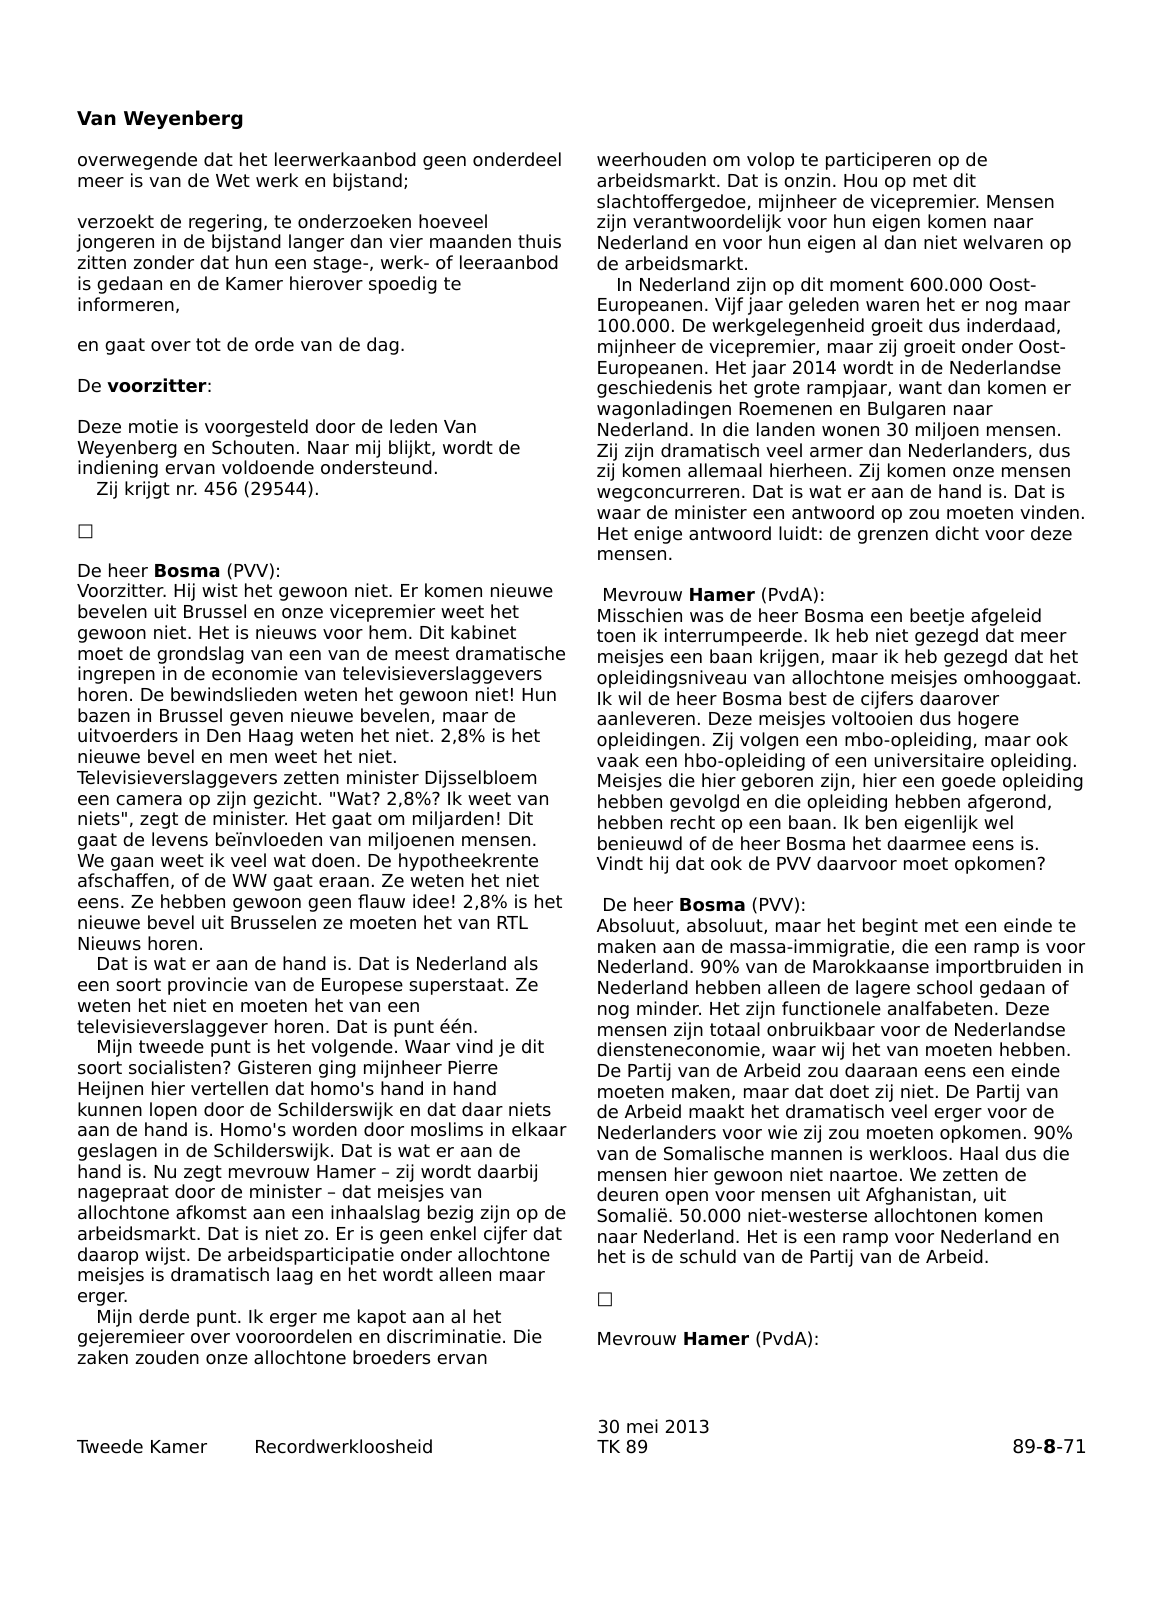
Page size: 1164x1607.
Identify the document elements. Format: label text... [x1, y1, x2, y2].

text Mijn tweede punt is het volgende. Waar vind je dit soort socialisten? Gisteren ging mijnheer Pierre Heijnen hier vertellen dat homo's hand in hand kunnen lopen door de Schilderswijk en dat daar niets aan de hand is. Homo's worden door moslims in elkaar geslagen in de Schilderswijk. Dat is wat er aan de hand is. Nu zegt mevrouw Hamer – zij wordt daarbij nagepraat door de minister – dat meisjes van allochtone afkomst aan een inhaalslag bezig zijn op de arbeidsmarkt. Dat is niet zo. Er is geen enkel cijfer dat daarop wijst. De arbeidsparticipatie onder allochtone meisjes is dramatisch laag en het wordt alleen maar erger. [77, 1037, 567, 1307]
text De heer Bosma (PVV): [77, 560, 567, 581]
text overwegende dat het leerwerkaanbod geen onderdeel meer is van de Wet werk en bijstand; [77, 150, 567, 192]
text Zij krijgt nr. 456 (29544). [77, 479, 567, 500]
text De heer Bosma (PVV): [596, 895, 1087, 916]
text Mevrouw Hamer (PvdA): [596, 1329, 1087, 1349]
text Dat is wat er aan de hand is. Dat is Nederland als een soort provincie van de Europese superstaat. Ze weten het niet en moeten het van een televisieverslaggever horen. Dat is punt één. [77, 954, 567, 1037]
text en gaat over tot de orde van de dag. [77, 335, 567, 356]
text Voorzitter. Hij wist het gewoon niet. Er komen nieuwe bevelen uit Brussel en onze vicepremier weet het gewoon niet. Het is nieuws voor hem. Dit kabinet moet de grondslag van een van de meest dramatische ingrepen in de economie van televisieverslaggevers horen. De bewindslieden weten het gewoon niet! Hun bazen in Brussel geven nieuwe bevelen, maar de uitvoerders in Den Haag weten het niet. 2,8% is het nieuwe bevel en men weet het niet. Televisieverslaggevers zetten minister Dijsselbloem een camera op zijn gezicht. "Wat? 2,8%? Ik weet van niets", zegt de minister. Het gaat om miljarden! Dit gaat de levens beïnvloeden van miljoenen mensen. We gaan weet ik veel wat doen. De hypotheekrente afschaffen, of de WW gaat eraan. Ze weten het niet eens. Ze hebben gewoon geen flauw idee! 2,8% is het nieuwe bevel uit Brusselen ze moeten het van RTL Nieuws horen. [77, 581, 567, 954]
text De voorzitter: [77, 376, 567, 397]
text Mijn derde punt. Ik erger me kapot aan al het gejeremieer over vooroordelen en discriminatie. Die zaken zouden onze allochtone broeders ervan [77, 1307, 567, 1369]
text □ [77, 520, 567, 540]
text Mevrouw Hamer (PvdA): [596, 585, 1087, 606]
text In Nederland zijn op dit moment 600.000 Oost-Europeanen. Vijf jaar geleden waren het er nog maar 100.000. De werkgelegenheid groeit dus inderdaad, mijnheer de vicepremier, maar zij groeit onder Oost-Europeanen. Het jaar 2014 wordt in de Nederlandse geschiedenis het grote rampjaar, want dan komen er wagonladingen Roemenen en Bulgaren naar Nederland. In die landen wonen 30 miljoen mensen. Zij zijn dramatisch veel armer dan Nederlanders, dus zij komen allemaal hierheen. Zij komen onze mensen wegconcurreren. Dat is wat er aan de hand is. Dat is waar de minister een antwoord op zou moeten vinden. Het enige antwoord luidt: de grenzen dicht voor deze mensen. [596, 274, 1087, 565]
text Misschien was de heer Bosma een beetje afgeleid toen ik interrumpeerde. Ik heb niet gezegd dat meer meisjes een baan krijgen, maar ik heb gezegd dat het opleidingsniveau van allochtone meisjes omhooggaat. Ik wil de heer Bosma best de cijfers daarover aanleveren. Deze meisjes voltooien dus hogere opleidingen. Zij volgen een mbo-opleiding, maar ook vaak een hbo-opleiding of een universitaire opleiding. Meisjes die hier geboren zijn, hier een goede opleiding hebben gevolgd en die opleiding hebben afgerond, hebben recht op een baan. Ik ben eigenlijk wel benieuwd of de heer Bosma het daarmee eens is. Vindt hij dat ook de PVV daarvoor moet opkomen? [596, 606, 1087, 875]
text Deze motie is voorgesteld door de leden Van Weyenberg en Schouten. Naar mij blijkt, wordt de indiening ervan voldoende ondersteund. [77, 417, 567, 479]
text Absoluut, absoluut, maar het begint met een einde te maken aan de massa-immigratie, die een ramp is voor Nederland. 90% van de Marokkaanse importbruiden in Nederland hebben alleen de lagere school gedaan of nog minder. Het zijn functionele analfabeten. Deze mensen zijn totaal onbruikbaar voor de Nederlandse diensteneconomie, waar wij het van moeten hebben. De Partij van de Arbeid zou daaraan eens een einde moeten maken, maar dat doet zij niet. De Partij van de Arbeid maakt het dramatisch veel erger voor de Nederlanders voor wie zij zou moeten opkomen. 90% van de Somalische mannen is werkloos. Haal dus die mensen hier gewoon niet naartoe. We zetten de deuren open voor mensen uit Afghanistan, uit Somalië. 50.000 niet-westerse allochtonen komen naar Nederland. Het is een ramp voor Nederland en het is de schuld van de Partij van de Arbeid. [596, 916, 1087, 1268]
text □ [596, 1288, 1087, 1309]
text verzoekt de regering, te onderzoeken hoeveel jongeren in de bijstand langer dan vier maanden thuis zitten zonder dat hun een stage-, werk- of leeraanbod is gedaan en de Kamer hierover spoedig te informeren, [77, 212, 567, 315]
text weerhouden om volop te participeren op de arbeidsmarkt. Dat is onzin. Hou op met dit slachtoffergedoe, mijnheer de vicepremier. Mensen zijn verantwoordelijk voor hun eigen komen naar Nederland en voor hun eigen al dan niet welvaren op de arbeidsmarkt. [596, 150, 1087, 274]
